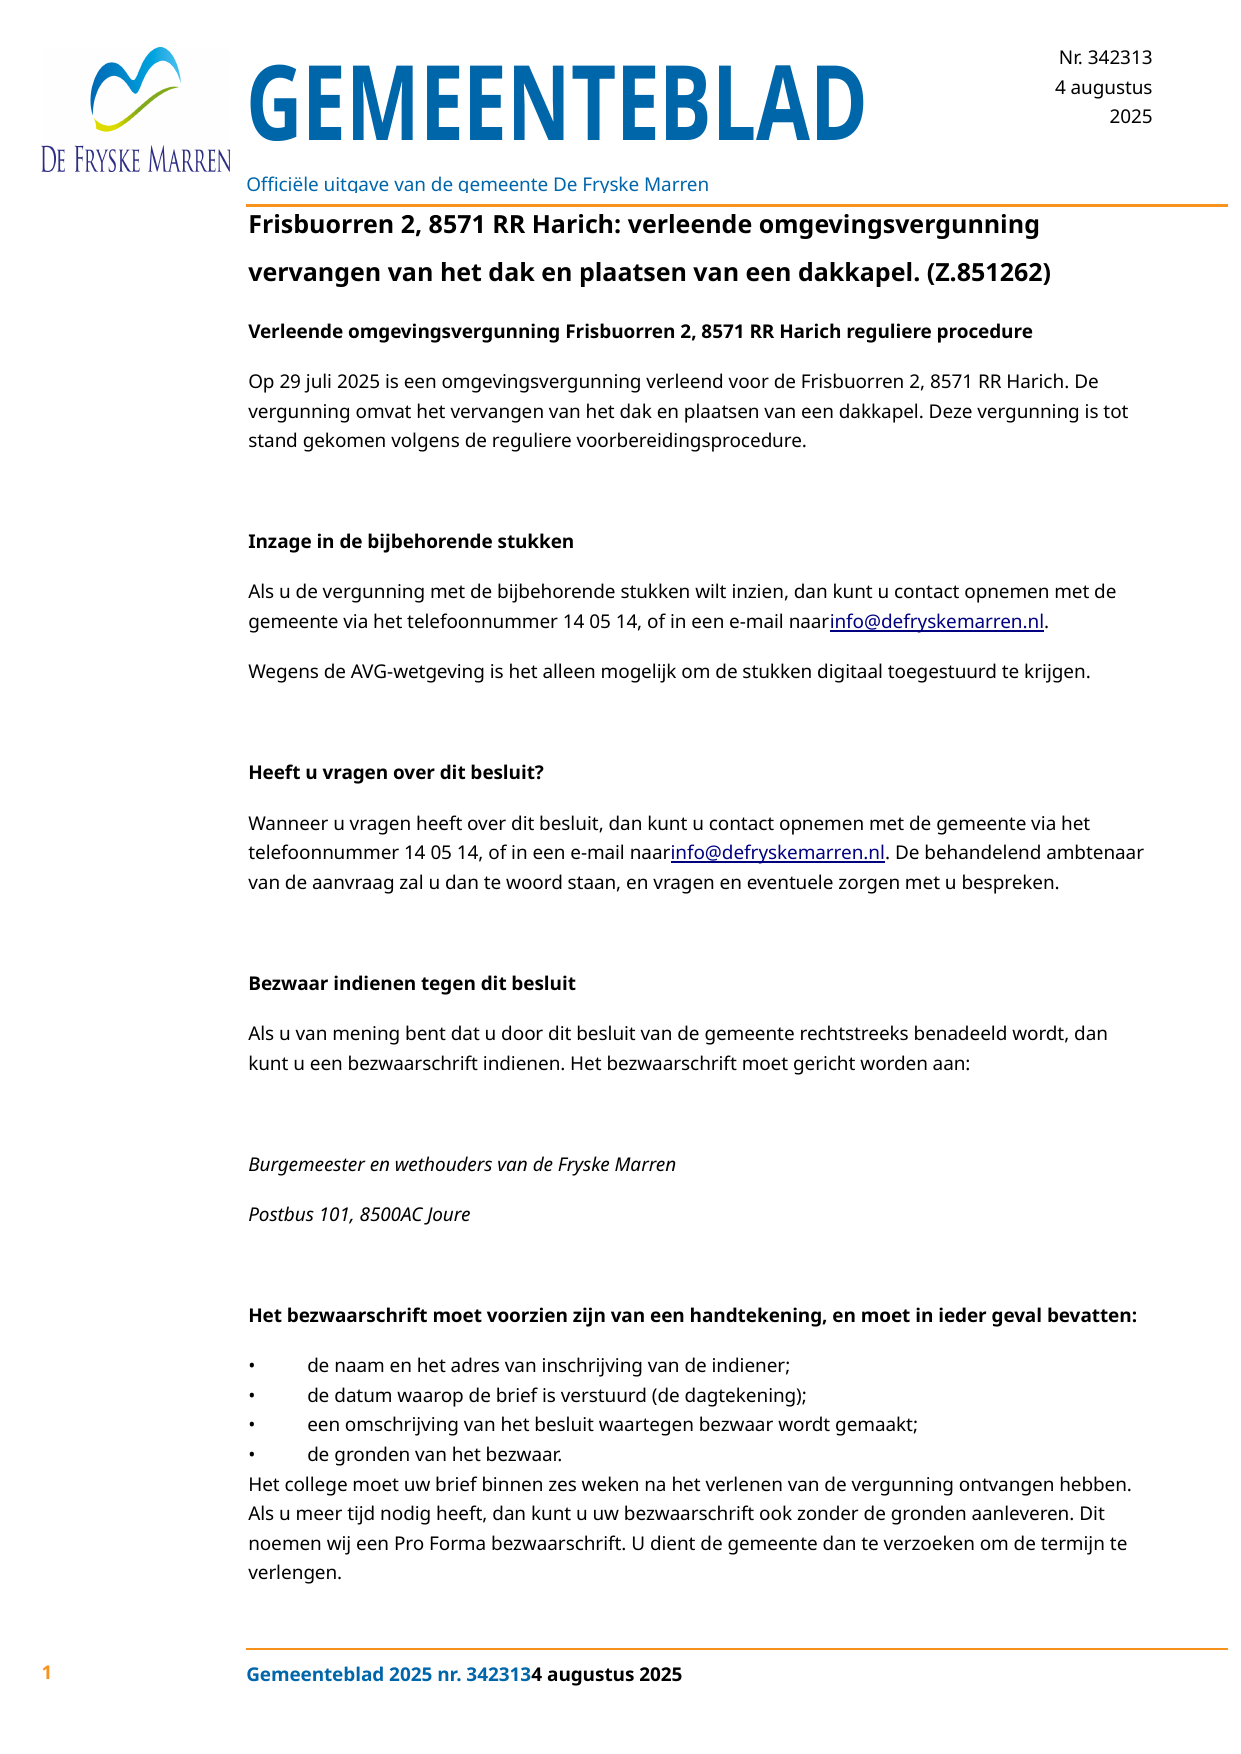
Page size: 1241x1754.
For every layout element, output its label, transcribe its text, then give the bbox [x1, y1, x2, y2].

text Postbus 101, 8500AC Joure [248, 1201, 1152, 1227]
text Heeft u vragen over dit besluit? [248, 759, 1152, 785]
text Op 29 juli 2025 is een omgevingsvergunning verleend voor de Frisbuorren 2, 8571 RR Harich. De vergunning omvat het vervangen van het dak en plaatsen van een dakkapel. Deze vergunning is tot stand gekomen volgens de reguliere voorbereidingsprocedure. [248, 368, 1152, 453]
list de naam en het adres van inschrijving van de indiener; [248, 1352, 1152, 1378]
text Wegens de AVG-wetgeving is het alleen mogelijk om de stukken digitaal toegestuurd te krijgen. [248, 659, 1152, 684]
list de datum waarop de brief is verstuurd (de dagtekening); [248, 1382, 1152, 1408]
list de gronden van het bezwaar. [248, 1441, 1152, 1467]
list een omschrijving van het besluit waartegen bezwaar wordt gemaakt; [248, 1412, 1152, 1437]
text Burgemeester en wethouders van de Fryske Marren [248, 1151, 1152, 1177]
text Verleende omgevingsvergunning Frisbuorren 2, 8571 RR Harich reguliere procedure [248, 318, 1152, 344]
text Als u van mening bent dat u door dit besluit van de gemeente rechtstreeks benadeeld wordt, dan kunt u een bezwaarschrift indienen. Het bezwaarschrift moet gericht worden aan: [248, 1020, 1152, 1076]
text Inzage in de bijbehorende stukken [248, 528, 1152, 554]
text Het college moet uw brief binnen zes weken na het verlenen van de vergunning ontvangen hebben. Als u meer tijd nodig heeft, dan kunt u uw bezwaarschrift ook zonder de gronden aanleveren. Dit noemen wij een Pro Forma bezwaarschrift. U dient de gemeente dan te verzoeken om de termijn te verlengen. [248, 1471, 1152, 1585]
text Als u de vergunning met de bijbehorende stukken wilt inzien, dan kunt u contact opnemen met de gemeente via het telefoonnummer 14 05 14, of in een e-mail naarinfo@defryskemarren.nl. [248, 579, 1152, 634]
text Wanneer u vragen heeft over dit besluit, dan kunt u contact opnemen met de gemeente via het telefoonnummer 14 05 14, of in een e-mail naarinfo@defryskemarren.nl. De behandelend ambtenaar van de aanvraag zal u dan te woord staan, en vragen en eventuele zorgen met u bespreken. [248, 810, 1152, 895]
text Het bezwaarschrift moet voorzien zijn van een handtekening, en moet in ieder geval bevatten: [248, 1302, 1152, 1328]
text Bezwaar indienen tegen dit besluit [248, 970, 1152, 996]
picture [41, 47, 231, 172]
text Frisbuorren 2, 8571 RR Harich: verleende omgevingsvergunning vervangen van het dak en plaatsen van een dakkapel. (Z.851262) [248, 207, 1152, 288]
